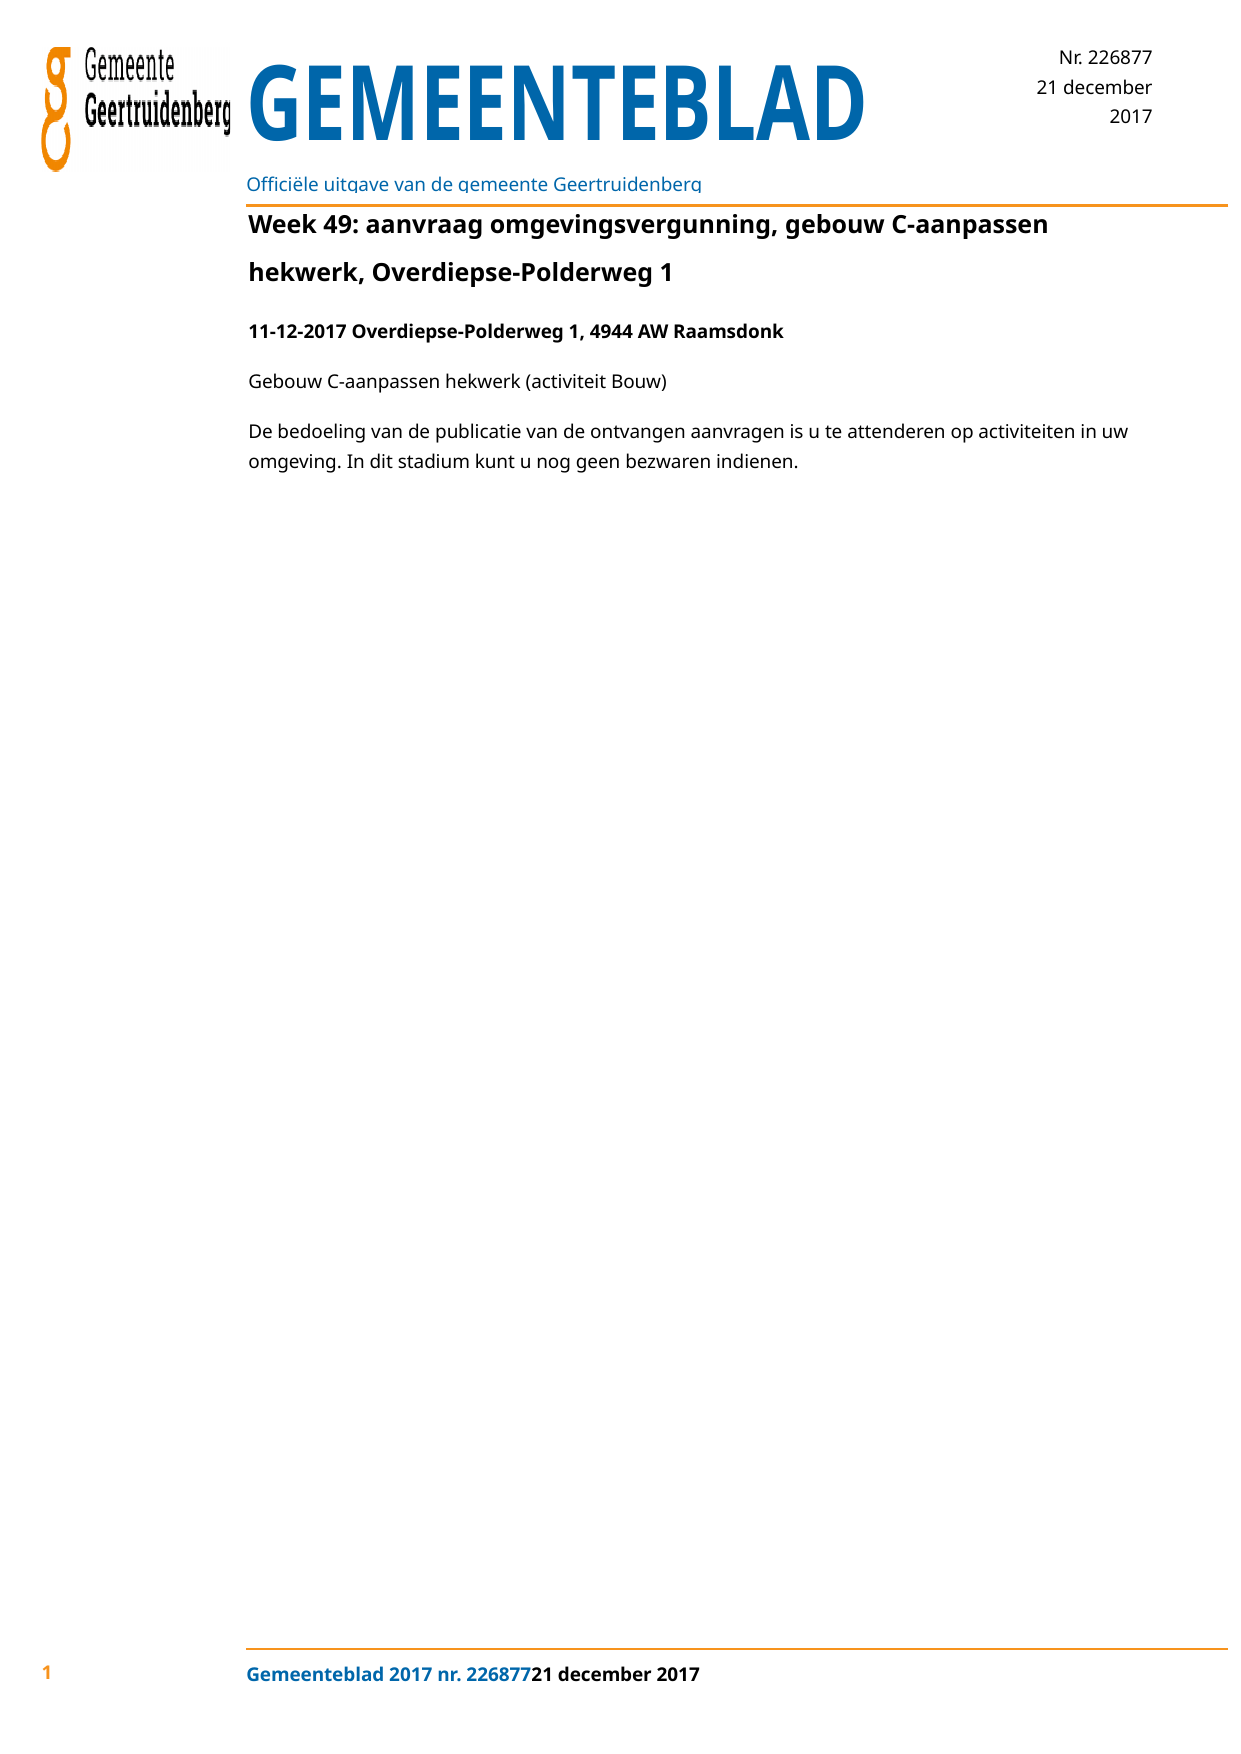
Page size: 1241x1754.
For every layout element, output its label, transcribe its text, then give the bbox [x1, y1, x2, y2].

text 11-12-2017 Overdiepse-Polderweg 1, 4944 AW Raamsdonk [248, 318, 1152, 344]
picture [41, 47, 231, 172]
text Gebouw C-aanpassen hekwerk (activiteit Bouw) [248, 368, 1152, 394]
text Week 49: aanvraag omgevingsvergunning, gebouw C-aanpassen hekwerk, Overdiepse-Polderweg 1 [248, 207, 1152, 288]
text De bedoeling van de publicatie van de ontvangen aanvragen is u te attenderen op activiteiten in uw omgeving. In dit stadium kunt u nog geen bezwaren indienen. [248, 419, 1152, 474]
